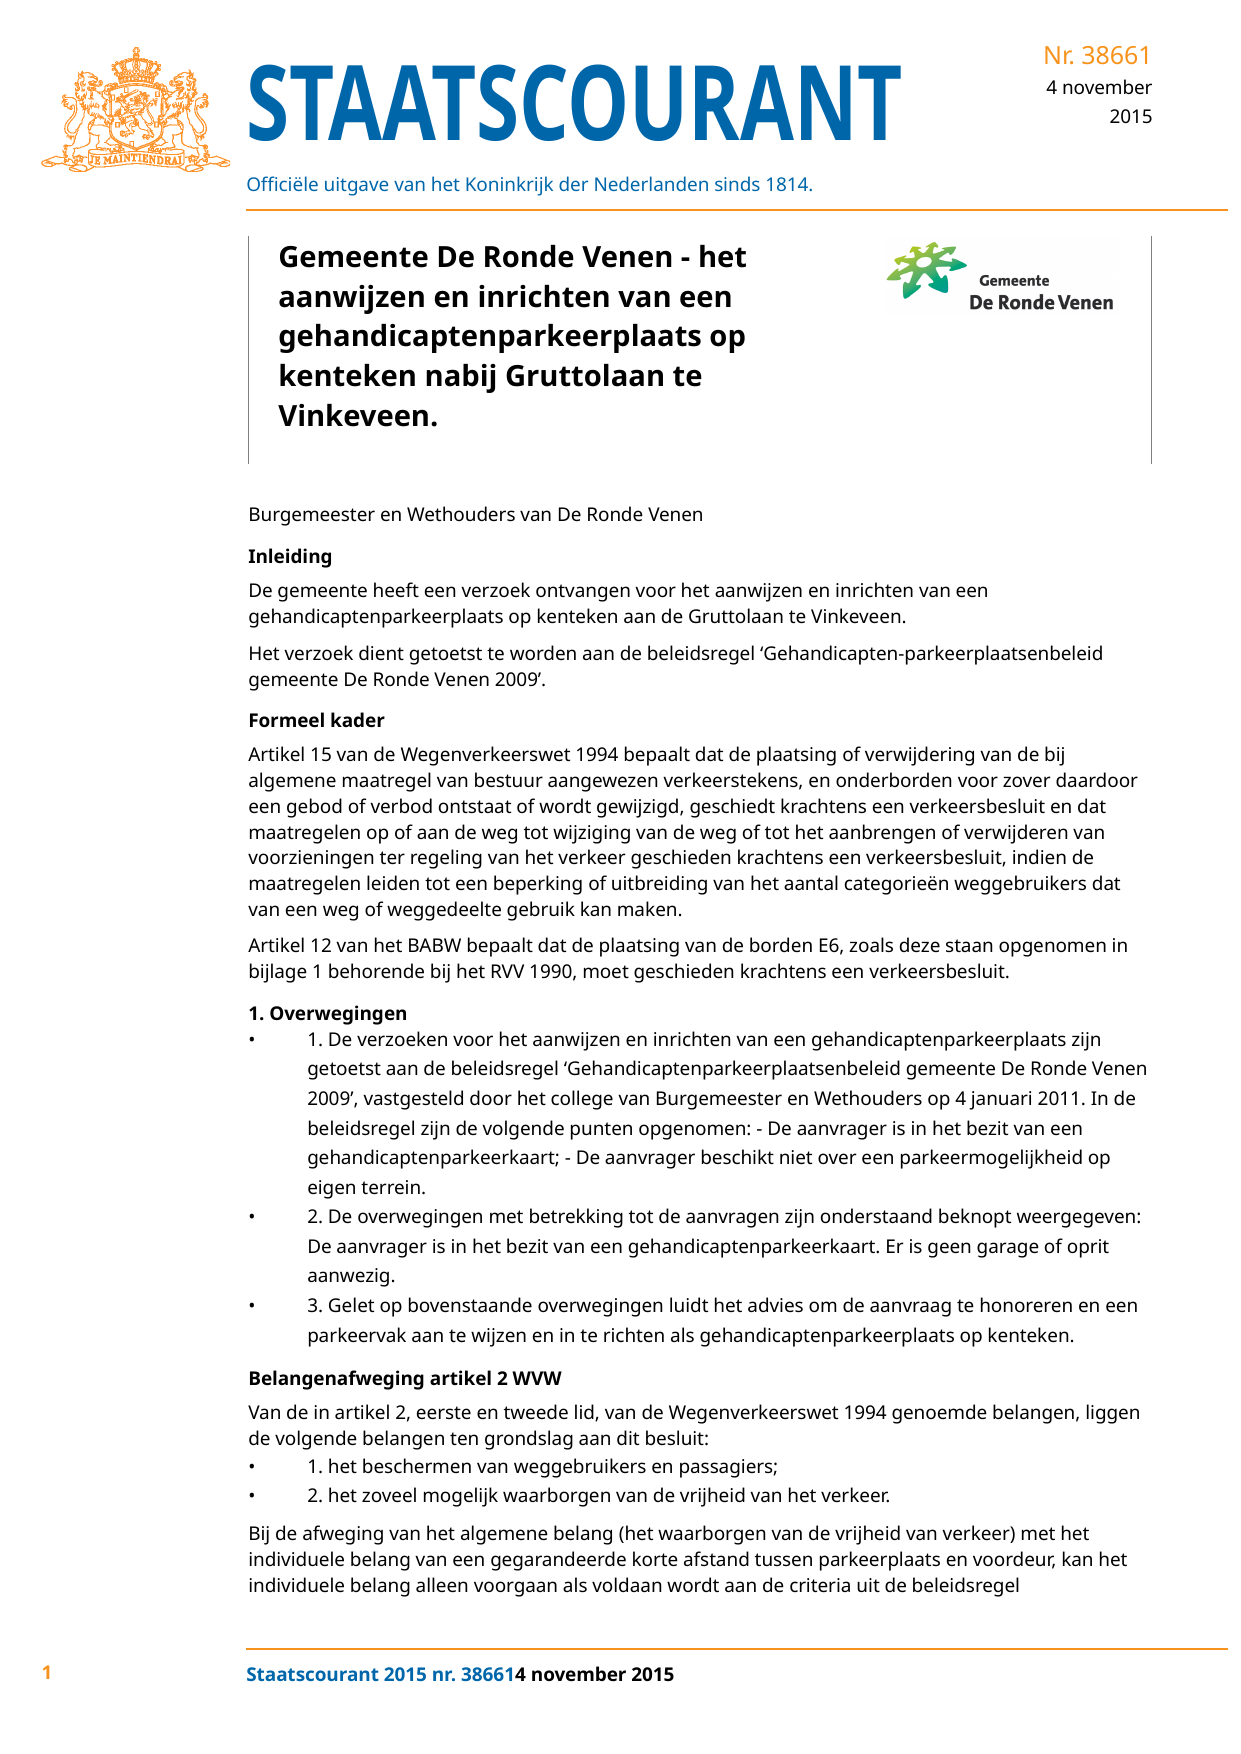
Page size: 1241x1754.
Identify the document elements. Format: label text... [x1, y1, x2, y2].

list 3. Gelet op bovenstaande overwegingen luidt het advies om de aanvraag te honoreren en een parkeervak aan te wijzen en in te richten als gehandicaptenparkeerplaats op kenteken. [248, 1292, 1152, 1348]
text Formeel kader [248, 708, 1152, 733]
list 1. De verzoeken voor het aanwijzen en inrichten van een gehandicaptenparkeerplaats zijn getoetst aan de beleidsregel ‘Gehandicaptenparkeerplaatsenbeleid gemeente De Ronde Venen 2009’, vastgesteld door het college van Burgemeester en Wethouders op 4 januari 2011. In de beleidsregel zijn de volgende punten opgenomen: - De aanvrager is in het bezit van een gehandicaptenparkeerkaart; - De aanvrager beschikt niet over een parkeermogelijkheid op eigen terrein. [248, 1026, 1152, 1200]
text Inleiding [248, 543, 1152, 569]
text Van de in artikel 2, eerste en tweede lid, van de Wegenverkeerswet 1994 genoemde belangen, liggen de volgende belangen ten grondslag aan dit besluit: [248, 1399, 1152, 1451]
text Artikel 12 van het BABW bepaalt dat de plaatsing van de borden E6, zoals deze staan opgenomen in bijlage 1 behorende bij het RVV 1990, moet geschieden krachtens een verkeersbesluit. [248, 933, 1152, 984]
list 2. De overwegingen met betrekking tot de aanvragen zijn onderstaand beknopt weergegeven: De aanvrager is in het bezit van een gehandicaptenparkeerkaart. Er is geen garage of oprit aanwezig. [248, 1203, 1152, 1288]
text 1. Overwegingen [248, 1000, 1152, 1026]
text Belangenafweging artikel 2 WVW [248, 1365, 1152, 1391]
picture [41, 47, 231, 172]
text Artikel 15 van de Wegenverkeerswet 1994 bepaalt dat de plaatsing of verwijdering van de bij algemene maatregel van bestuur aangewezen verkeerstekens, en onderborden voor zover daardoor een gebod of verbod ontstaat of wordt gewijzigd, geschiedt krachtens een verkeersbesluit en dat maatregelen op of aan de weg tot wijziging van de weg of tot het aanbrengen of verwijderen van voorzieningen ter regeling van het verkeer geschieden krachtens een verkeersbesluit, indien de maatregelen leiden tot een beperking of uitbreiding van het aantal categorieën weggebruikers dat van een weg of weggedeelte gebruik kan maken. [248, 742, 1152, 922]
text De gemeente heeft een verzoek ontvangen voor het aanwijzen en inrichten van een gehandicaptenparkeerplaats op kenteken aan de Gruttolaan te Vinkeveen. [248, 578, 1152, 629]
text Bij de afweging van het algemene belang (het waarborgen van de vrijheid van verkeer) met het individuele belang van een gegarandeerde korte afstand tussen parkeerplaats en voordeur, kan het individuele belang alleen voorgaan als voldaan wordt aan de criteria uit de beleidsregel [248, 1521, 1152, 1598]
picture [882, 236, 1119, 316]
list 1. het beschermen van weggebruikers en passagiers; [248, 1453, 1152, 1479]
table_header Gemeente De Ronde Venen - het aanwijzen en inrichten van een gehandicaptenparkeerplaats op kenteken nabij Gruttolaan te Vinkeveen. [249, 236, 850, 464]
text Burgemeester en Wethouders van De Ronde Venen [248, 502, 1152, 527]
text Het verzoek dient getoetst te worden aan de beleidsregel ‘Gehandicapten-parkeerplaatsenbeleid gemeente De Ronde Venen 2009’. [248, 640, 1152, 691]
table_header [850, 236, 1151, 464]
list 2. het zoveel mogelijk waarborgen van de vrijheid van het verkeer. [248, 1483, 1152, 1508]
